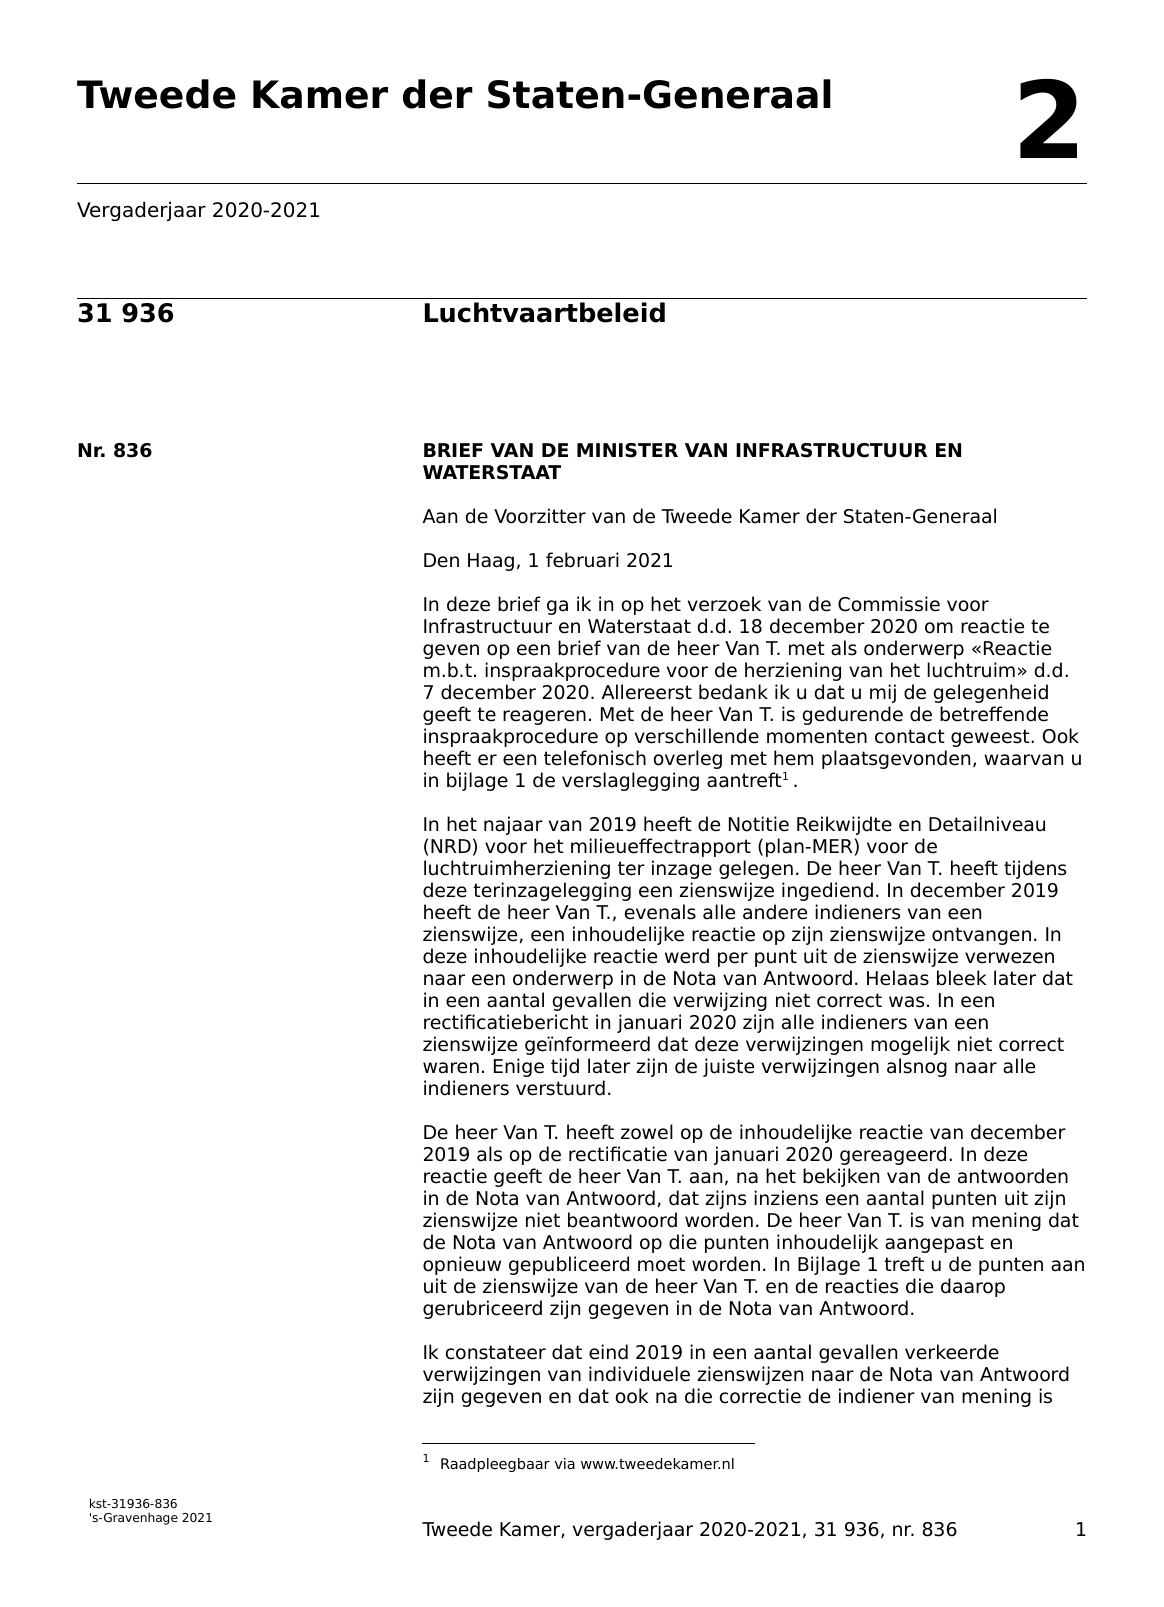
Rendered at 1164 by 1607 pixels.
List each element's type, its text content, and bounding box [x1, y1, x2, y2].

text De heer Van T. heeft zowel op de inhoudelijke reactie van december 2019 als op de rectificatie van januari 2020 gereageerd. In deze reactie geeft de heer Van T. aan, na het bekijken van de antwoorden in de Nota van Antwoord, dat zijns inziens een aantal punten uit zijn zienswijze niet beantwoord worden. De heer Van T. is van mening dat de Nota van Antwoord op die punten inhoudelijk aangepast en opnieuw gepubliceerd moet worden. In Bijlage 1 treft u de punten aan uit de zienswijze van de heer Van T. en de reacties die daarop gerubriceerd zijn gegeven in de Nota van Antwoord. [422, 1122, 1087, 1320]
text In het najaar van 2019 heeft de Notitie Reikwijdte en Detailniveau (NRD) voor het milieueffectrapport (plan-MER) voor de luchtruimherziening ter inzage gelegen. De heer Van T. heeft tijdens deze terinzagelegging een zienswijze ingediend. In december 2019 heeft de heer Van T., evenals alle andere indieners van een zienswijze, een inhoudelijke reactie op zijn zienswijze ontvangen. In deze inhoudelijke reactie werd per punt uit de zienswijze verwezen naar een onderwerp in de Nota van Antwoord. Helaas bleek later dat in een aantal gevallen die verwijzing niet correct was. In een rectificatiebericht in januari 2020 zijn alle indieners van een zienswijze geïnformeerd dat deze verwijzingen mogelijk niet correct waren. Enige tijd later zijn de juiste verwijzingen alsnog naar alle indieners verstuurd. [422, 814, 1087, 1100]
text 's-Gravenhage 2021 [88, 1511, 323, 1525]
subtitle 31 936 Luchtvaartbeleid [77, 299, 1087, 329]
table_header Tweede Kamer der Staten-Generaal [77, 59, 886, 183]
text Den Haag, 1 februari 2021 [422, 550, 1087, 572]
table_cell Vergaderjaar 2020-2021 [77, 184, 1087, 298]
text Raadpleegbaar via www.tweedekamer.nl [422, 1452, 1087, 1474]
text Ik constateer dat eind 2019 in een aantal gevallen verkeerde verwijzingen van individuele zienswijzen naar de Nota van Antwoord zijn gegeven en dat ook na die correctie de indiener van mening is [422, 1342, 1087, 1408]
table_header 2 [886, 59, 1087, 183]
text kst-31936-836 [88, 1497, 323, 1511]
subtitle Nr. 836 BRIEF VAN DE MINISTER VAN INFRASTRUCTUUR EN WATERSTAAT [77, 440, 1087, 484]
text Aan de Voorzitter van de Tweede Kamer der Staten-Generaal [422, 506, 1087, 528]
text In deze brief ga ik in op het verzoek van de Commissie voor Infrastructuur en Waterstaat d.d. 18 december 2020 om reactie te geven op een brief van de heer Van T. met als onderwerp «Reactie m.b.t. inspraakprocedure voor de herziening van het luchtruim» d.d. 7 december 2020. Allereerst bedank ik u dat u mij de gelegenheid geeft te reageren. Met de heer Van T. is gedurende de betreffende inspraakprocedure op verschillende momenten contact geweest. Ook heeft er een telefonisch overleg met hem plaatsgevonden, waarvan u in bijlage 1 de verslaglegging aantreft. [422, 594, 1087, 792]
